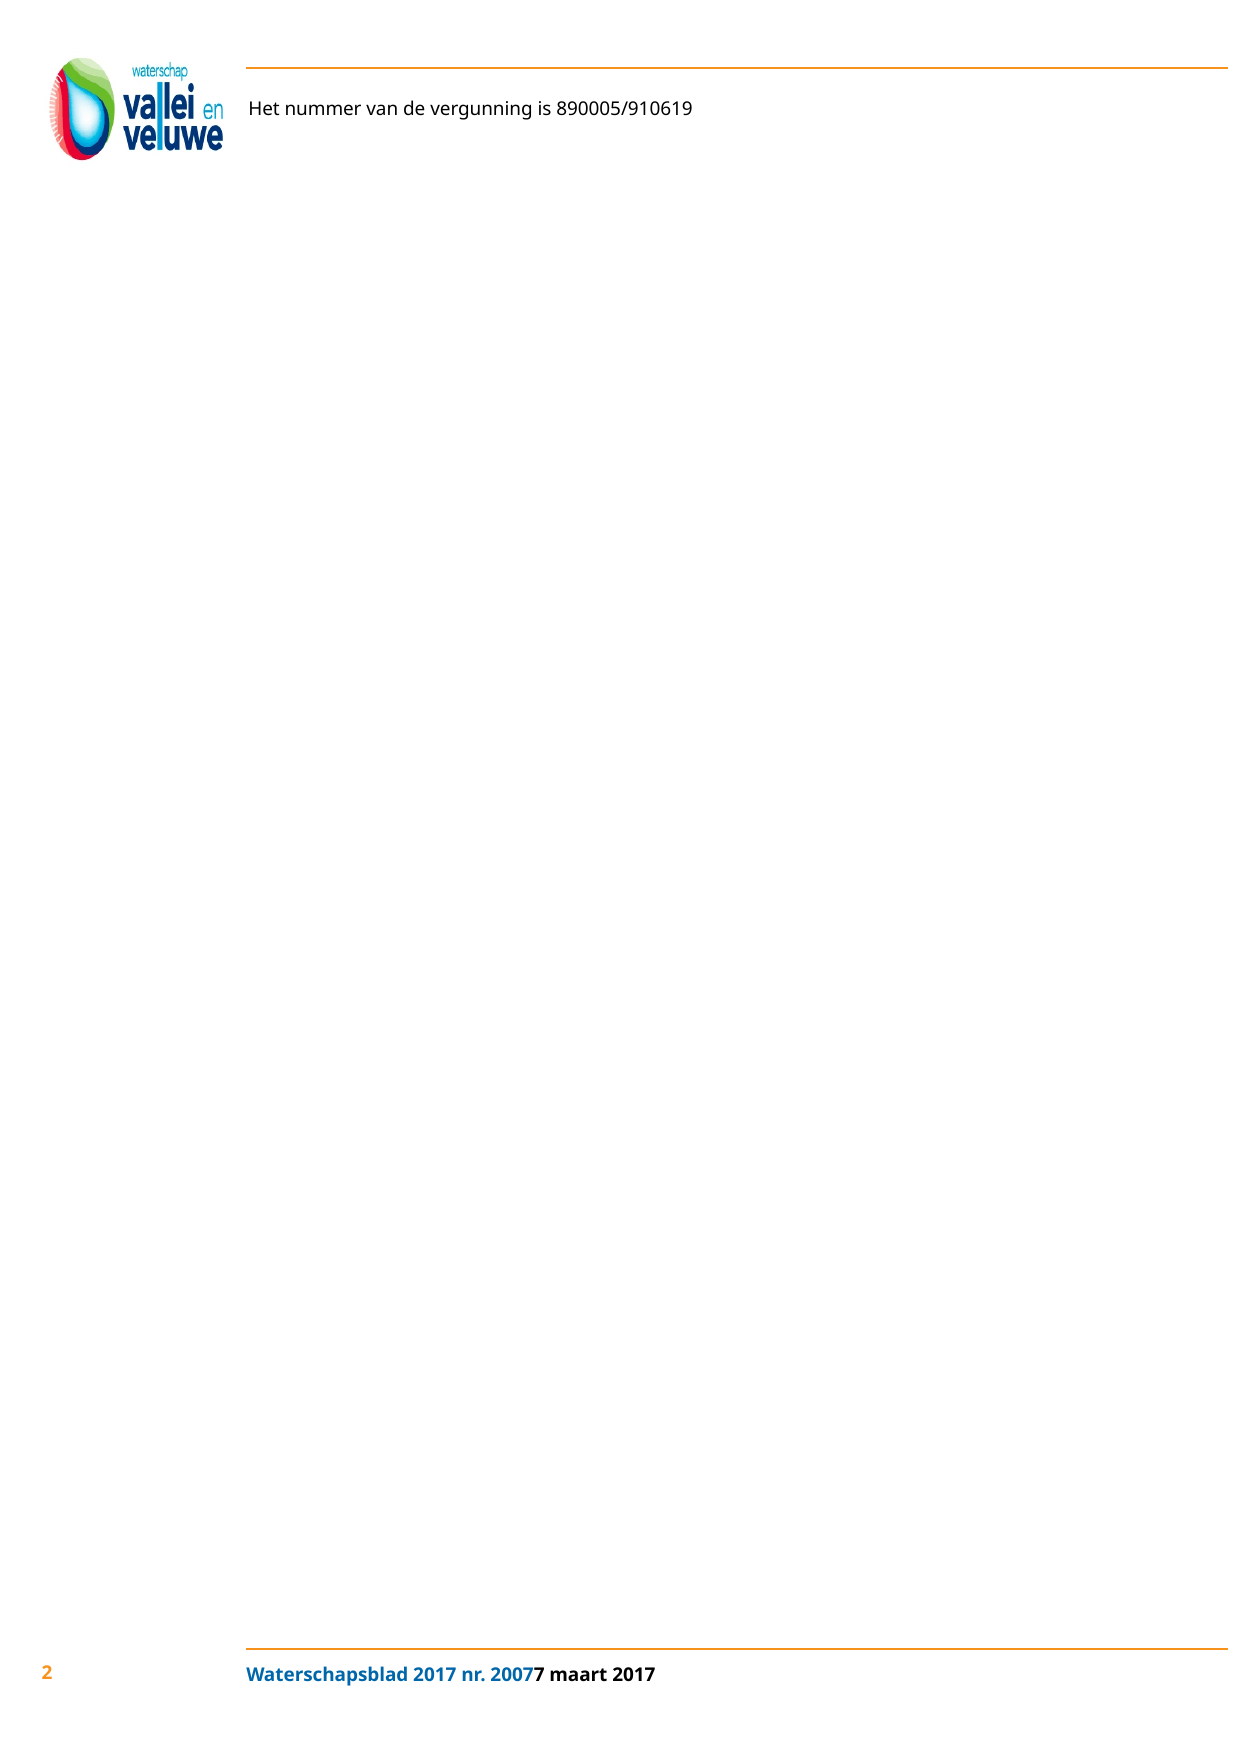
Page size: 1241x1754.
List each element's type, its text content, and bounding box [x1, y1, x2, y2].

picture [41, 47, 231, 172]
text Het nummer van de vergunning is 890005/910619 [248, 95, 1152, 121]
